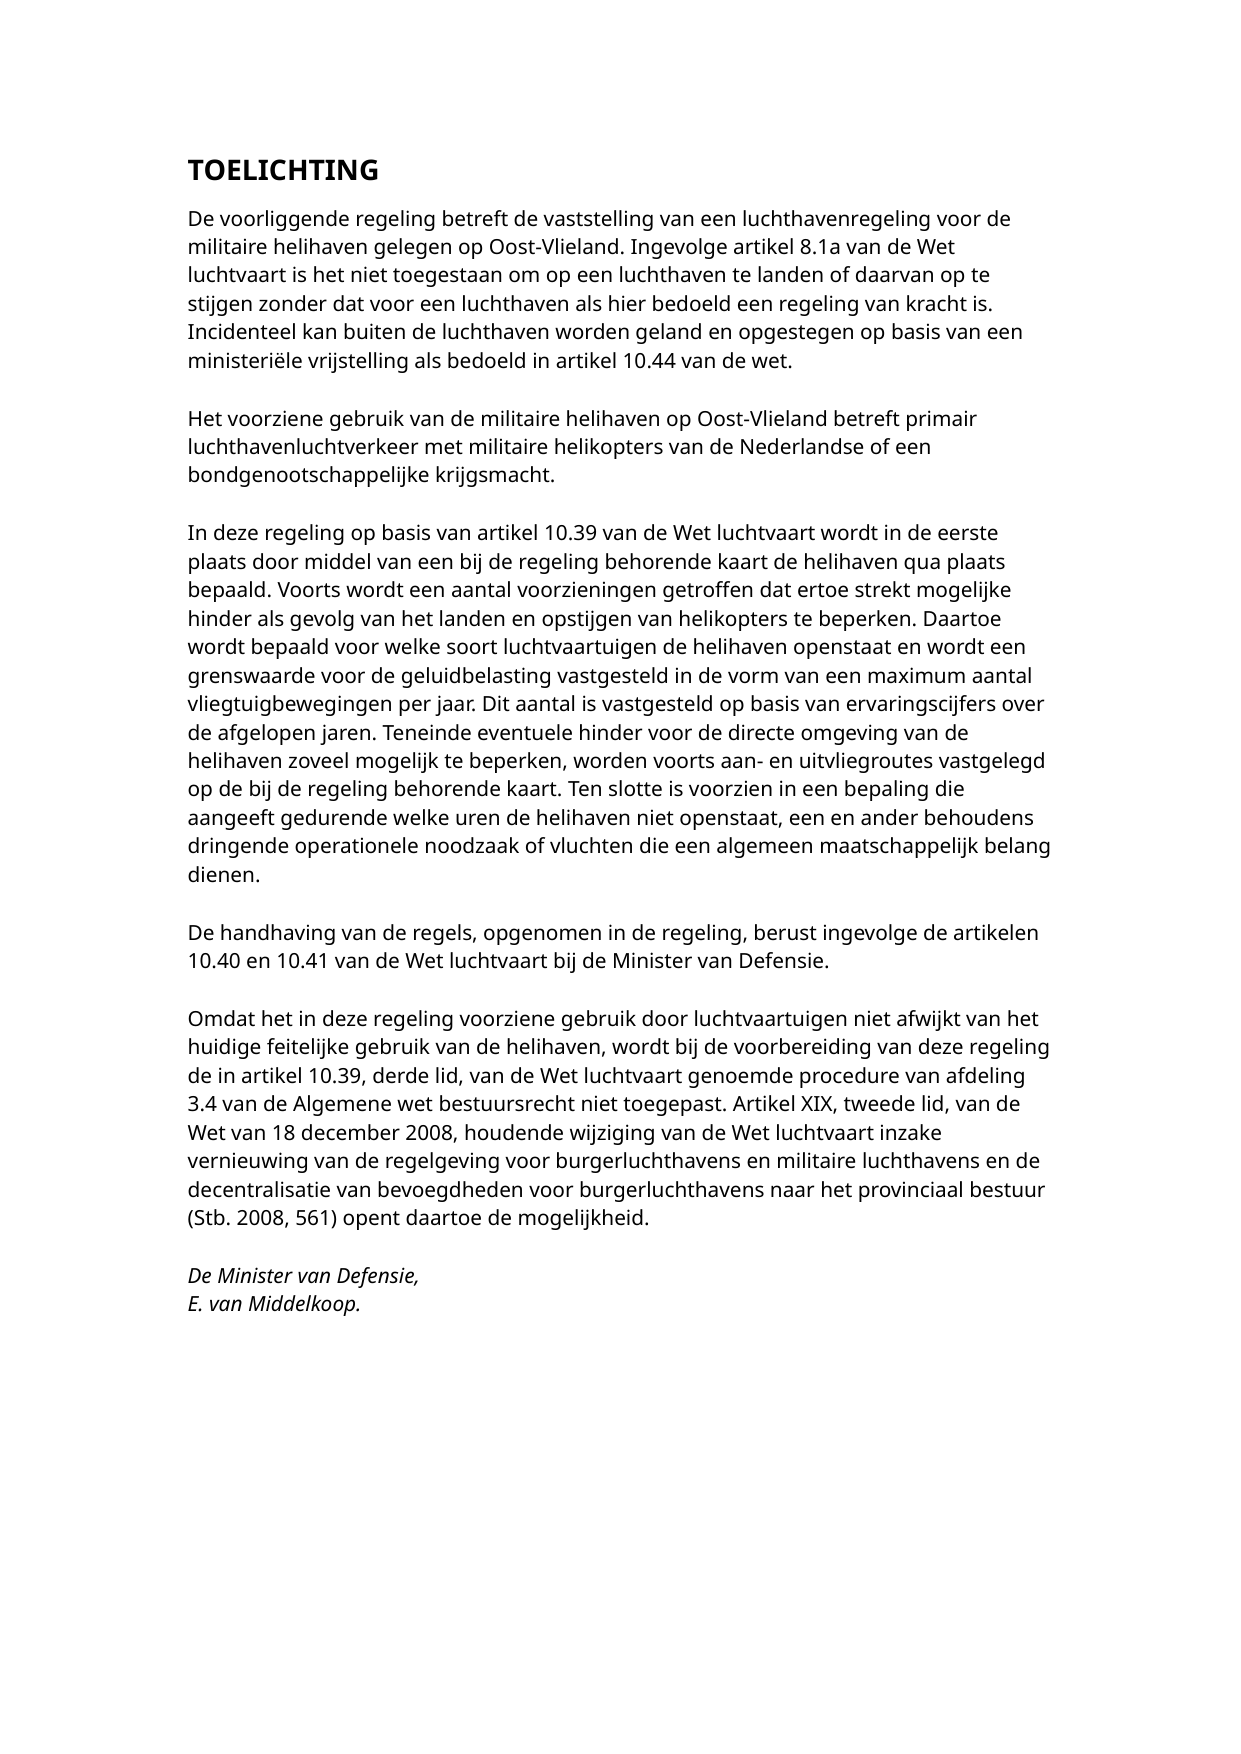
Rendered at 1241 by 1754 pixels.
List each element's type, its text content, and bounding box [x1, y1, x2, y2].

text De voorliggende regeling betreft de vaststelling van een luchthavenregeling voor de militaire helihaven gelegen op Oost-Vlieland. Ingevolge artikel 8.1a van de Wet luchtvaart is het niet toegestaan om op een luchthaven te landen of daarvan op te stijgen zonder dat voor een luchthaven als hier bedoeld een regeling van kracht is. Incidenteel kan buiten de luchthaven worden geland en opgestegen op basis van een ministeriële vrijstelling als bedoeld in artikel 10.44 van de wet. [187, 204, 1053, 374]
text De Minister van Defensie, [187, 1261, 1053, 1289]
text Omdat het in deze regeling voorziene gebruik door luchtvaartuigen niet afwijkt van het huidige feitelijke gebruik van de helihaven, wordt bij de voorbereiding van deze regeling de in artikel 10.39, derde lid, van de Wet luchtvaart genoemde procedure van afdeling 3.4 van de Algemene wet bestuursrecht niet toegepast. Artikel XIX, tweede lid, van de Wet van 18 december 2008, houdende wijziging van de Wet luchtvaart inzake vernieuwing van de regelgeving voor burgerluchthavens en militaire luchthavens en de decentralisatie van bevoegdheden voor burgerluchthavens naar het provinciaal bestuur (Stb. 2008, 561) opent daartoe de mogelijkheid. [187, 1004, 1053, 1232]
text De handhaving van de regels, opgenomen in de regeling, berust ingevolge de artikelen 10.40 en 10.41 van de Wet luchtvaart bij de Minister van Defensie. [187, 918, 1053, 974]
text E. van Middelkoop. [187, 1289, 1053, 1318]
text In deze regeling op basis van artikel 10.39 van de Wet luchtvaart wordt in de eerste plaats door middel van een bij de regeling behorende kaart de helihaven qua plaats bepaald. Voorts wordt een aantal voorzieningen getroffen dat ertoe strekt mogelijke hinder als gevolg van het landen en opstijgen van helikopters te beperken. Daartoe wordt bepaald voor welke soort luchtvaartuigen de helihaven openstaat en wordt een grenswaarde voor de geluidbelasting vastgesteld in de vorm van een maximum aantal vliegtuigbewegingen per jaar. Dit aantal is vastgesteld op basis van ervaringscijfers over de afgelopen jaren. Teneinde eventuele hinder voor de directe omgeving van de helihaven zoveel mogelijk te beperken, worden voorts aan- en uitvliegroutes vastgelegd op de bij de regeling behorende kaart. Ten slotte is voorzien in een bepaling die aangeeft gedurende welke uren de helihaven niet openstaat, een en ander behoudens dringende operationele noodzaak of vluchten die een algemeen maatschappelijk belang dienen. [187, 518, 1053, 888]
text Het voorziene gebruik van de militaire helihaven op Oost-Vlieland betreft primair luchthavenluchtverkeer met militaire helikopters van de Nederlandse of een bondgenootschappelijke krijgsmacht. [187, 404, 1053, 489]
subtitle TOELICHTING [187, 150, 1053, 189]
